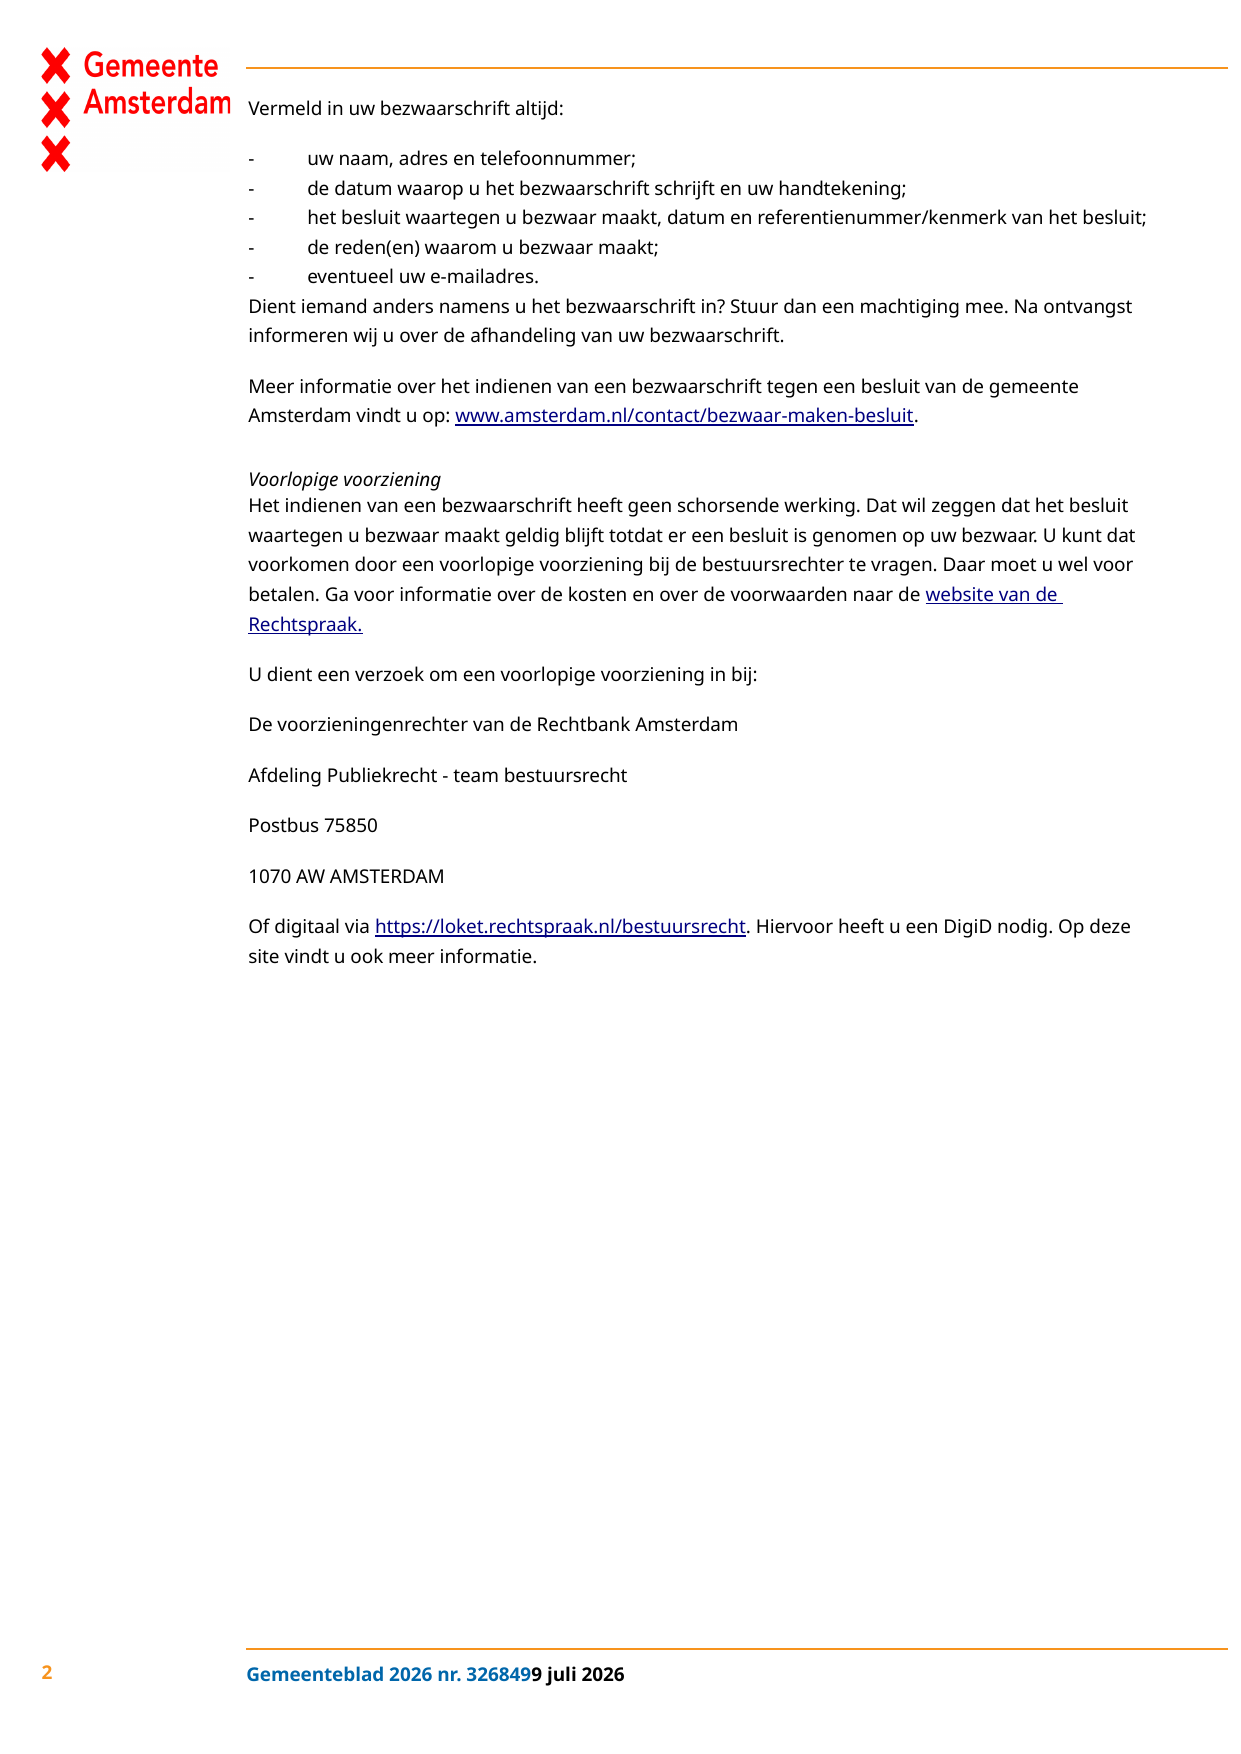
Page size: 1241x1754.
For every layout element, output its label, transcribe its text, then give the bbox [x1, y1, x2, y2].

list eventueel uw e-mailadres. [248, 263, 1152, 289]
text Vermeld in uw bezwaarschrift altijd: [248, 95, 1152, 121]
text De voorzieningenrechter van de Rechtbank Amsterdam [248, 712, 1152, 737]
text Of digitaal via https://loket.rechtspraak.nl/bestuursrecht. Hiervoor heeft u een DigiD nodig. Op deze site vindt u ook meer informatie. [248, 913, 1152, 968]
picture [41, 47, 231, 172]
text U dient een verzoek om een voorlopige voorziening in bij: [248, 661, 1152, 687]
text Meer informatie over het indienen van een bezwaarschrift tegen een besluit van de gemeente Amsterdam vindt u op: www.amsterdam.nl/contact/bezwaar-maken-besluit. [248, 373, 1152, 428]
list het besluit waartegen u bezwaar maakt, datum en referentienummer/kenmerk van het besluit; [248, 204, 1152, 230]
list uw naam, adres en telefoonnummer; [248, 145, 1152, 171]
text Het indienen van een bezwaarschrift heeft geen schorsende werking. Dat wil zeggen dat het besluit waartegen u bezwaar maakt geldig blijft totdat er een besluit is genomen op uw bezwaar. U kunt dat voorkomen door een voorlopige voorziening bij de bestuursrechter te vragen. Daar moet u wel voor betalen. Ga voor informatie over de kosten en over de voorwaarden naar de website van de Rechtspraak. [248, 492, 1152, 636]
text 1070 AW AMSTERDAM [248, 863, 1152, 888]
text Postbus 75850 [248, 812, 1152, 838]
text Afdeling Publiekrecht - team bestuursrecht [248, 762, 1152, 788]
text Voorlopige voorziening [248, 467, 1152, 492]
list de datum waarop u het bezwaarschrift schrijft en uw handtekening; [248, 175, 1152, 201]
list de reden(en) waarom u bezwaar maakt; [248, 234, 1152, 260]
text Dient iemand anders namens u het bezwaarschrift in? Stuur dan een machtiging mee. Na ontvangst informeren wij u over de afhandeling van uw bezwaarschrift. [248, 293, 1152, 348]
